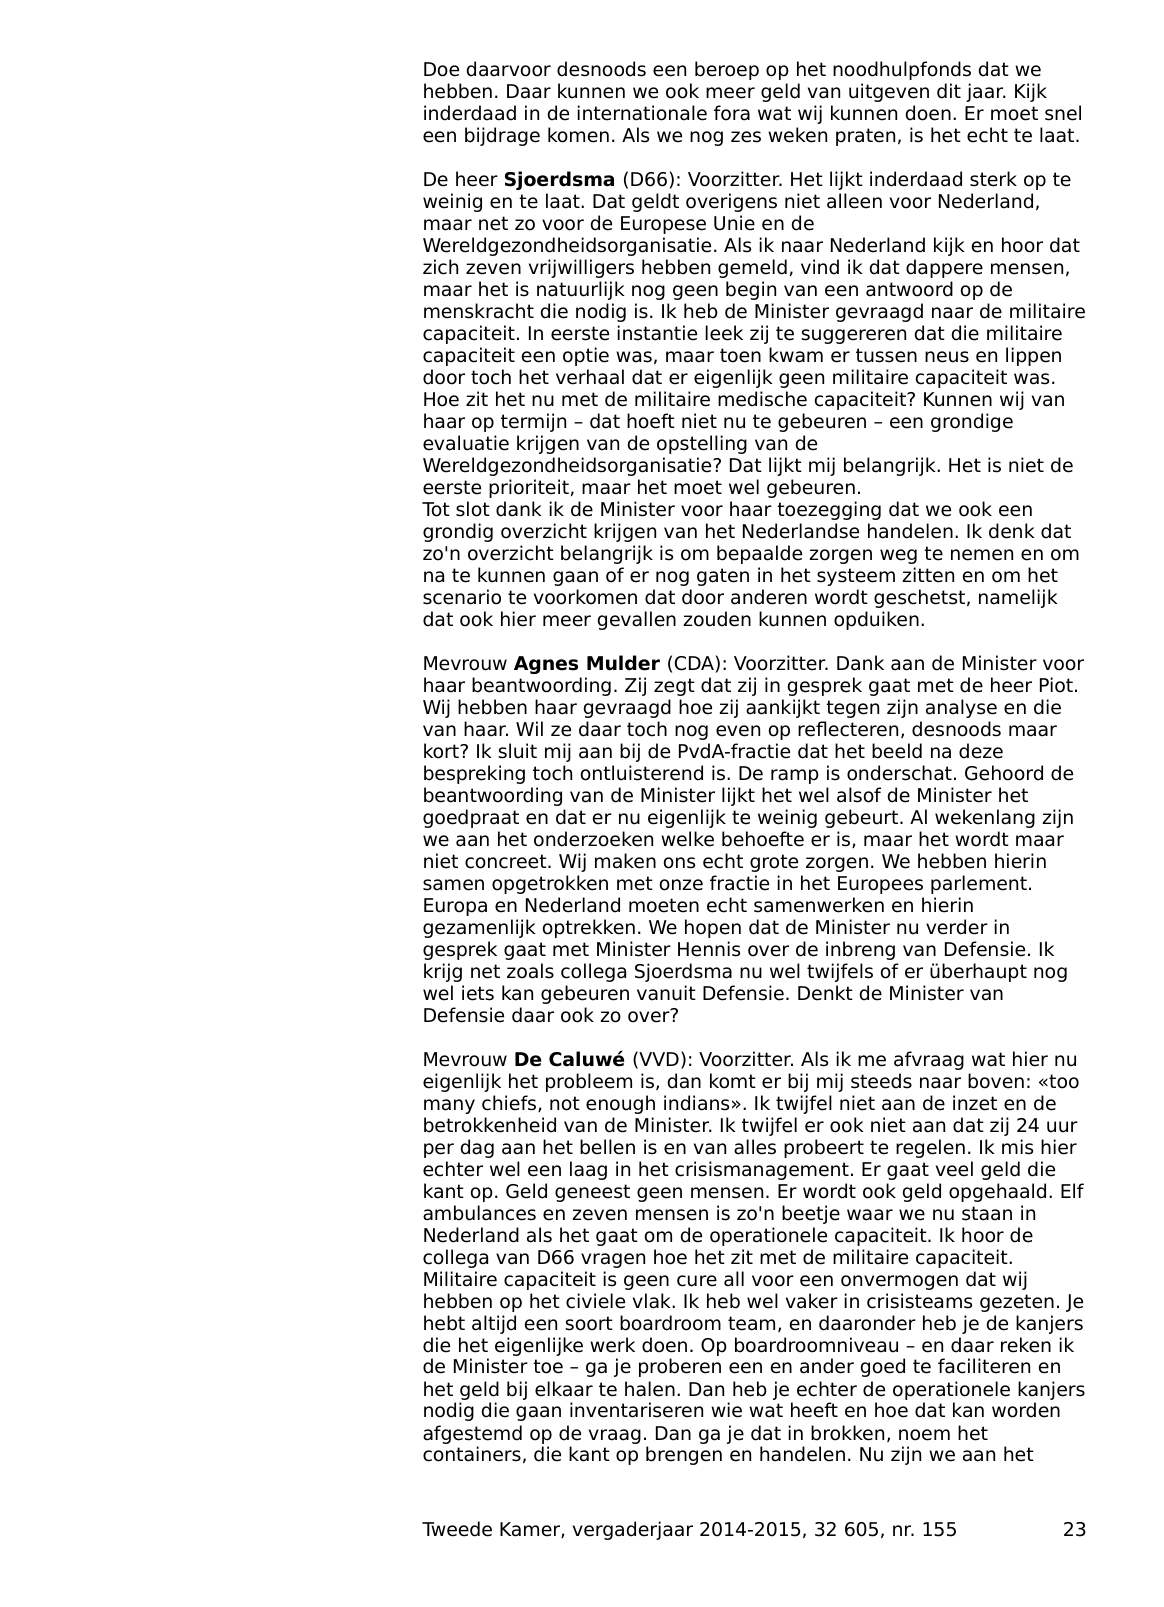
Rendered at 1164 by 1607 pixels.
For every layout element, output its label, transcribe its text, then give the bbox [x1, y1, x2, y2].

text Mevrouw Agnes Mulder (CDA): Voorzitter. Dank aan de Minister voor haar beantwoording. Zij zegt dat zij in gesprek gaat met de heer Piot. Wij hebben haar gevraagd hoe zij aankijkt tegen zijn analyse en die van haar. Wil ze daar toch nog even op reflecteren, desnoods maar kort? Ik sluit mij aan bij de PvdA-fractie dat het beeld na deze bespreking toch ontluisterend is. De ramp is onderschat. Gehoord de beantwoording van de Minister lijkt het wel alsof de Minister het goedpraat en dat er nu eigenlijk te weinig gebeurt. Al wekenlang zijn we aan het onderzoeken welke behoefte er is, maar het wordt maar niet concreet. Wij maken ons echt grote zorgen. We hebben hierin samen opgetrokken met onze fractie in het Europees parlement. Europa en Nederland moeten echt samenwerken en hierin gezamenlijk optrekken. We hopen dat de Minister nu verder in gesprek gaat met Minister Hennis over de inbreng van Defensie. Ik krijg net zoals collega Sjoerdsma nu wel twijfels of er überhaupt nog wel iets kan gebeuren vanuit Defensie. Denkt de Minister van Defensie daar ook zo over? [422, 653, 1087, 1027]
text Tot slot dank ik de Minister voor haar toezegging dat we ook een grondig overzicht krijgen van het Nederlandse handelen. Ik denk dat zo'n overzicht belangrijk is om bepaalde zorgen weg te nemen en om na te kunnen gaan of er nog gaten in het systeem zitten en om het scenario te voorkomen dat door anderen wordt geschetst, namelijk dat ook hier meer gevallen zouden kunnen opduiken. [422, 499, 1087, 631]
text De heer Sjoerdsma (D66): Voorzitter. Het lijkt inderdaad sterk op te weinig en te laat. Dat geldt overigens niet alleen voor Nederland, maar net zo voor de Europese Unie en de Wereldgezondheidsorganisatie. Als ik naar Nederland kijk en hoor dat zich zeven vrijwilligers hebben gemeld, vind ik dat dappere mensen, maar het is natuurlijk nog geen begin van een antwoord op de menskracht die nodig is. Ik heb de Minister gevraagd naar de militaire capaciteit. In eerste instantie leek zij te suggereren dat die militaire capaciteit een optie was, maar toen kwam er tussen neus en lippen door toch het verhaal dat er eigenlijk geen militaire capaciteit was. Hoe zit het nu met de militaire medische capaciteit? Kunnen wij van haar op termijn – dat hoeft niet nu te gebeuren – een grondige evaluatie krijgen van de opstelling van de Wereldgezondheidsorganisatie? Dat lijkt mij belangrijk. Het is niet de eerste prioriteit, maar het moet wel gebeuren. [422, 169, 1087, 499]
text Doe daarvoor desnoods een beroep op het noodhulpfonds dat we hebben. Daar kunnen we ook meer geld van uitgeven dit jaar. Kijk inderdaad in de internationale fora wat wij kunnen doen. Er moet snel een bijdrage komen. Als we nog zes weken praten, is het echt te laat. [422, 59, 1087, 147]
text Mevrouw De Caluwé (VVD): Voorzitter. Als ik me afvraag wat hier nu eigenlijk het probleem is, dan komt er bij mij steeds naar boven: «too many chiefs, not enough indians». Ik twijfel niet aan de inzet en de betrokkenheid van de Minister. Ik twijfel er ook niet aan dat zij 24 uur per dag aan het bellen is en van alles probeert te regelen. Ik mis hier echter wel een laag in het crisismanagement. Er gaat veel geld die kant op. Geld geneest geen mensen. Er wordt ook geld opgehaald. Elf ambulances en zeven mensen is zo'n beetje waar we nu staan in Nederland als het gaat om de operationele capaciteit. Ik hoor de collega van D66 vragen hoe het zit met de militaire capaciteit. Militaire capaciteit is geen cure all voor een onvermogen dat wij hebben op het civiele vlak. Ik heb wel vaker in crisisteams gezeten. Je hebt altijd een soort boardroom team, en daaronder heb je de kanjers die het eigenlijke werk doen. Op boardroomniveau – en daar reken ik de Minister toe – ga je proberen een en ander goed te faciliteren en het geld bij elkaar te halen. Dan heb je echter de operationele kanjers nodig die gaan inventariseren wie wat heeft en hoe dat kan worden afgestemd op de vraag. Dan ga je dat in brokken, noem het containers, die kant op brengen en handelen. Nu zijn we aan het [422, 1049, 1087, 1466]
